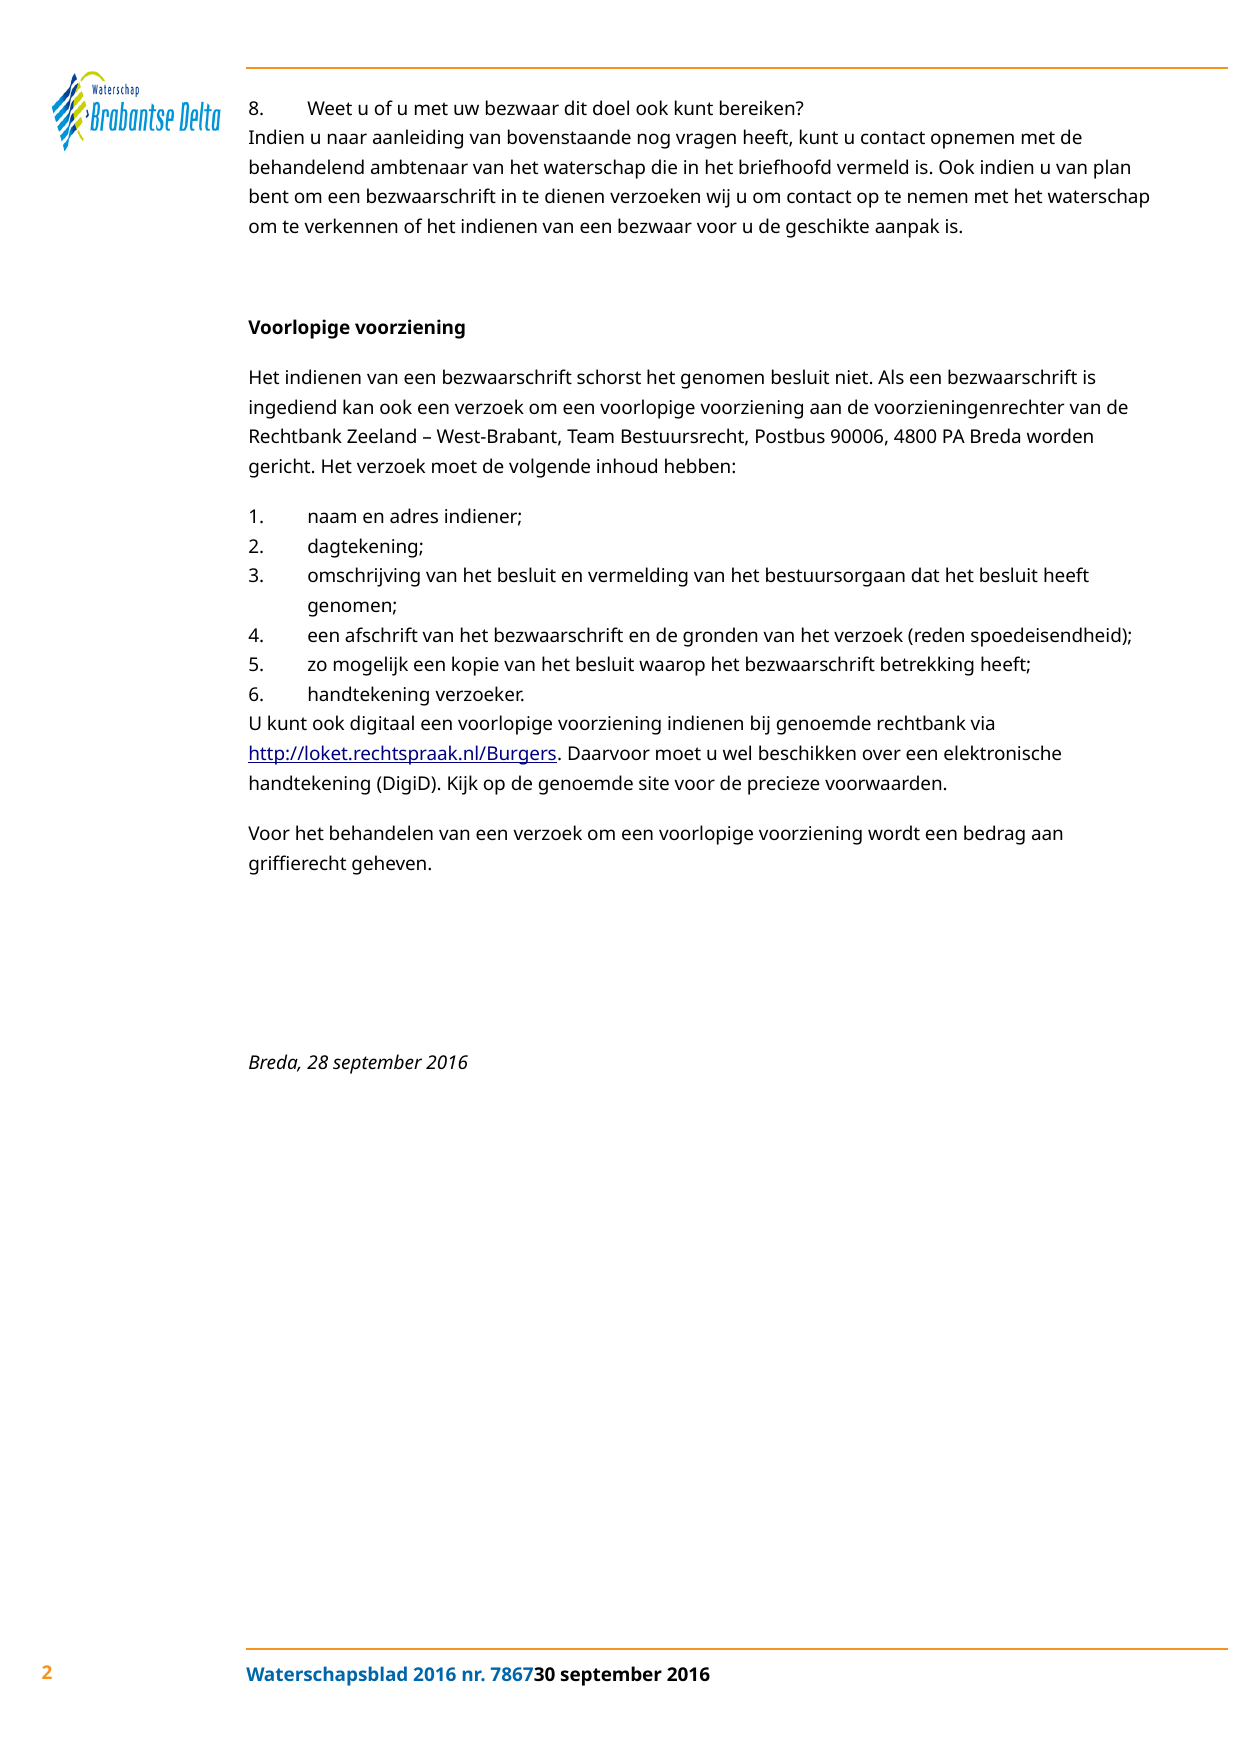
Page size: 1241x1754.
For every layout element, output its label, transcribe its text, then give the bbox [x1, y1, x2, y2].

list dagtekening; [248, 533, 1152, 559]
list omschrijving van het besluit en vermelding van het bestuursorgaan dat het besluit heeft genomen; [248, 563, 1152, 618]
text Indien u naar aanleiding van bovenstaande nog vragen heeft, kunt u contact opnemen met de behandelend ambtenaar van het waterschap die in het briefhoofd vermeld is. Ook indien u van plan bent om een bezwaarschrift in te dienen verzoeken wij u om contact op te nemen met het waterschap om te verkennen of het indienen van een bezwaar voor u de geschikte aanpak is. [248, 124, 1152, 239]
list een afschrift van het bezwaarschrift en de gronden van het verzoek (reden spoedeisendheid); [248, 622, 1152, 648]
text Het indienen van een bezwaarschrift schorst het genomen besluit niet. Als een bezwaarschrift is ingediend kan ook een verzoek om een voorlopige voorziening aan de voorzieningenrechter van de Rechtbank Zeeland – West-Brabant, Team Bestuursrecht, Postbus 90006, 4800 PA Breda worden gericht. Het verzoek moet de volgende inhoud hebben: [248, 364, 1152, 479]
list zo mogelijk een kopie van het besluit waarop het bezwaarschrift betrekking heeft; [248, 651, 1152, 677]
text Voor het behandelen van een verzoek om een voorlopige voorziening wordt een bedrag aan griffierecht geheven. [248, 820, 1152, 876]
list naam en adres indiener; [248, 503, 1152, 529]
text Breda, 28 september 2016 [248, 1049, 1152, 1074]
text Voorlopige voorziening [248, 314, 1152, 340]
list Weet u of u met uw bezwaar dit doel ook kunt bereiken? [248, 95, 1152, 121]
text U kunt ook digitaal een voorlopige voorziening indienen bij genoemde rechtbank via http://loket.rechtspraak.nl/Burgers. Daarvoor moet u wel beschikken over een elektronische handtekening (DigiD). Kijk op de genoemde site voor de precieze voorwaarden. [248, 711, 1152, 796]
list handtekening verzoeker. [248, 681, 1152, 707]
picture [41, 47, 231, 172]
